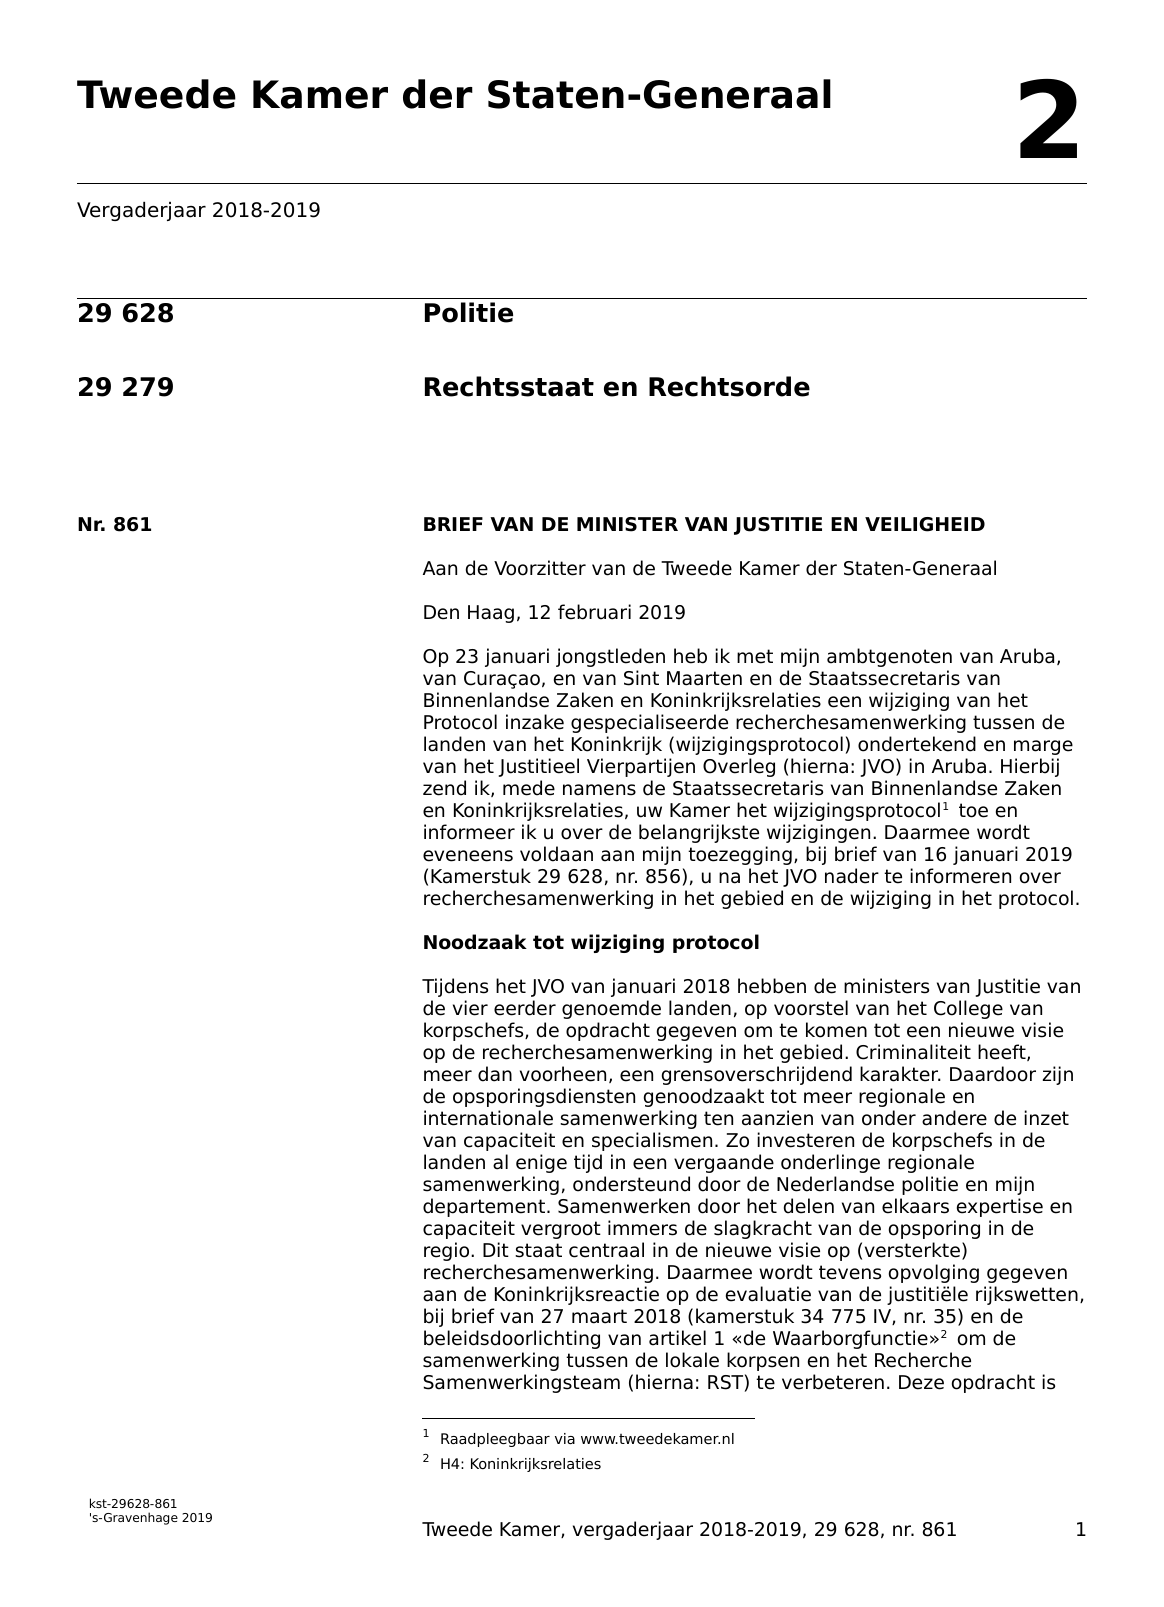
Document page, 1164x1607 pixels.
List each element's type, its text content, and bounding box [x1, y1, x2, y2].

text Op 23 januari jongstleden heb ik met mijn ambtgenoten van Aruba, van Curaçao, en van Sint Maarten en de Staatssecretaris van Binnenlandse Zaken en Koninkrijksrelaties een wijziging van het Protocol inzake gespecialiseerde recherchesamenwerking tussen de landen van het Koninkrijk (wijzigingsprotocol) ondertekend en marge van het Justitieel Vierpartijen Overleg (hierna: JVO) in Aruba. Hierbij zend ik, mede namens de Staatssecretaris van Binnenlandse Zaken en Koninkrijksrelaties, uw Kamer het wijzigingsprotocol toe en informeer ik u over de belangrijkste wijzigingen. Daarmee wordt eveneens voldaan aan mijn toezegging, bij brief van 16 januari 2019 (Kamerstuk 29 628, nr. 856), u na het JVO nader te informeren over recherchesamenwerking in het gebied en de wijziging in het protocol. [422, 646, 1087, 910]
text Den Haag, 12 februari 2019 [422, 602, 1087, 624]
table_cell Vergaderjaar 2018-2019 [77, 184, 1087, 298]
text 's-Gravenhage 2019 [88, 1511, 323, 1525]
subtitle 29 279 Rechtsstaat en Rechtsorde [77, 373, 1087, 403]
table_header Tweede Kamer der Staten-Generaal [77, 59, 886, 183]
text Raadpleegbaar via www.tweedekamer.nl [422, 1427, 1087, 1449]
text kst-29628-861 [88, 1497, 323, 1511]
subtitle Noodzaak tot wijziging protocol [422, 932, 1087, 954]
table_header 2 [886, 59, 1087, 183]
text H4: Koninkrijksrelaties [422, 1452, 1087, 1474]
text Aan de Voorzitter van de Tweede Kamer der Staten-Generaal [422, 558, 1087, 580]
text Tijdens het JVO van januari 2018 hebben de ministers van Justitie van de vier eerder genoemde landen, op voorstel van het College van korpschefs, de opdracht gegeven om te komen tot een nieuwe visie op de recherchesamenwerking in het gebied. Criminaliteit heeft, meer dan voorheen, een grensoverschrijdend karakter. Daardoor zijn de opsporingsdiensten genoodzaakt tot meer regionale en internationale samenwerking ten aanzien van onder andere de inzet van capaciteit en specialismen. Zo investeren de korpschefs in de landen al enige tijd in een vergaande onderlinge regionale samenwerking, ondersteund door de Nederlandse politie en mijn departement. Samenwerken door het delen van elkaars expertise en capaciteit vergroot immers de slagkracht van de opsporing in de regio. Dit staat centraal in de nieuwe visie op (versterkte) recherchesamenwerking. Daarmee wordt tevens opvolging gegeven aan de Koninkrijksreactie op de evaluatie van de justitiële rijkswetten, bij brief van 27 maart 2018 (kamerstuk 34 775 IV, nr. 35) en de beleidsdoorlichting van artikel 1 «de Waarborgfunctie» om de samenwerking tussen de lokale korpsen en het Recherche Samenwerkingsteam (hierna: RST) te verbeteren. Deze opdracht is [422, 976, 1087, 1394]
subtitle Nr. 861 BRIEF VAN DE MINISTER VAN JUSTITIE EN VEILIGHEID [77, 514, 1087, 536]
subtitle 29 628 Politie [77, 299, 1087, 329]
